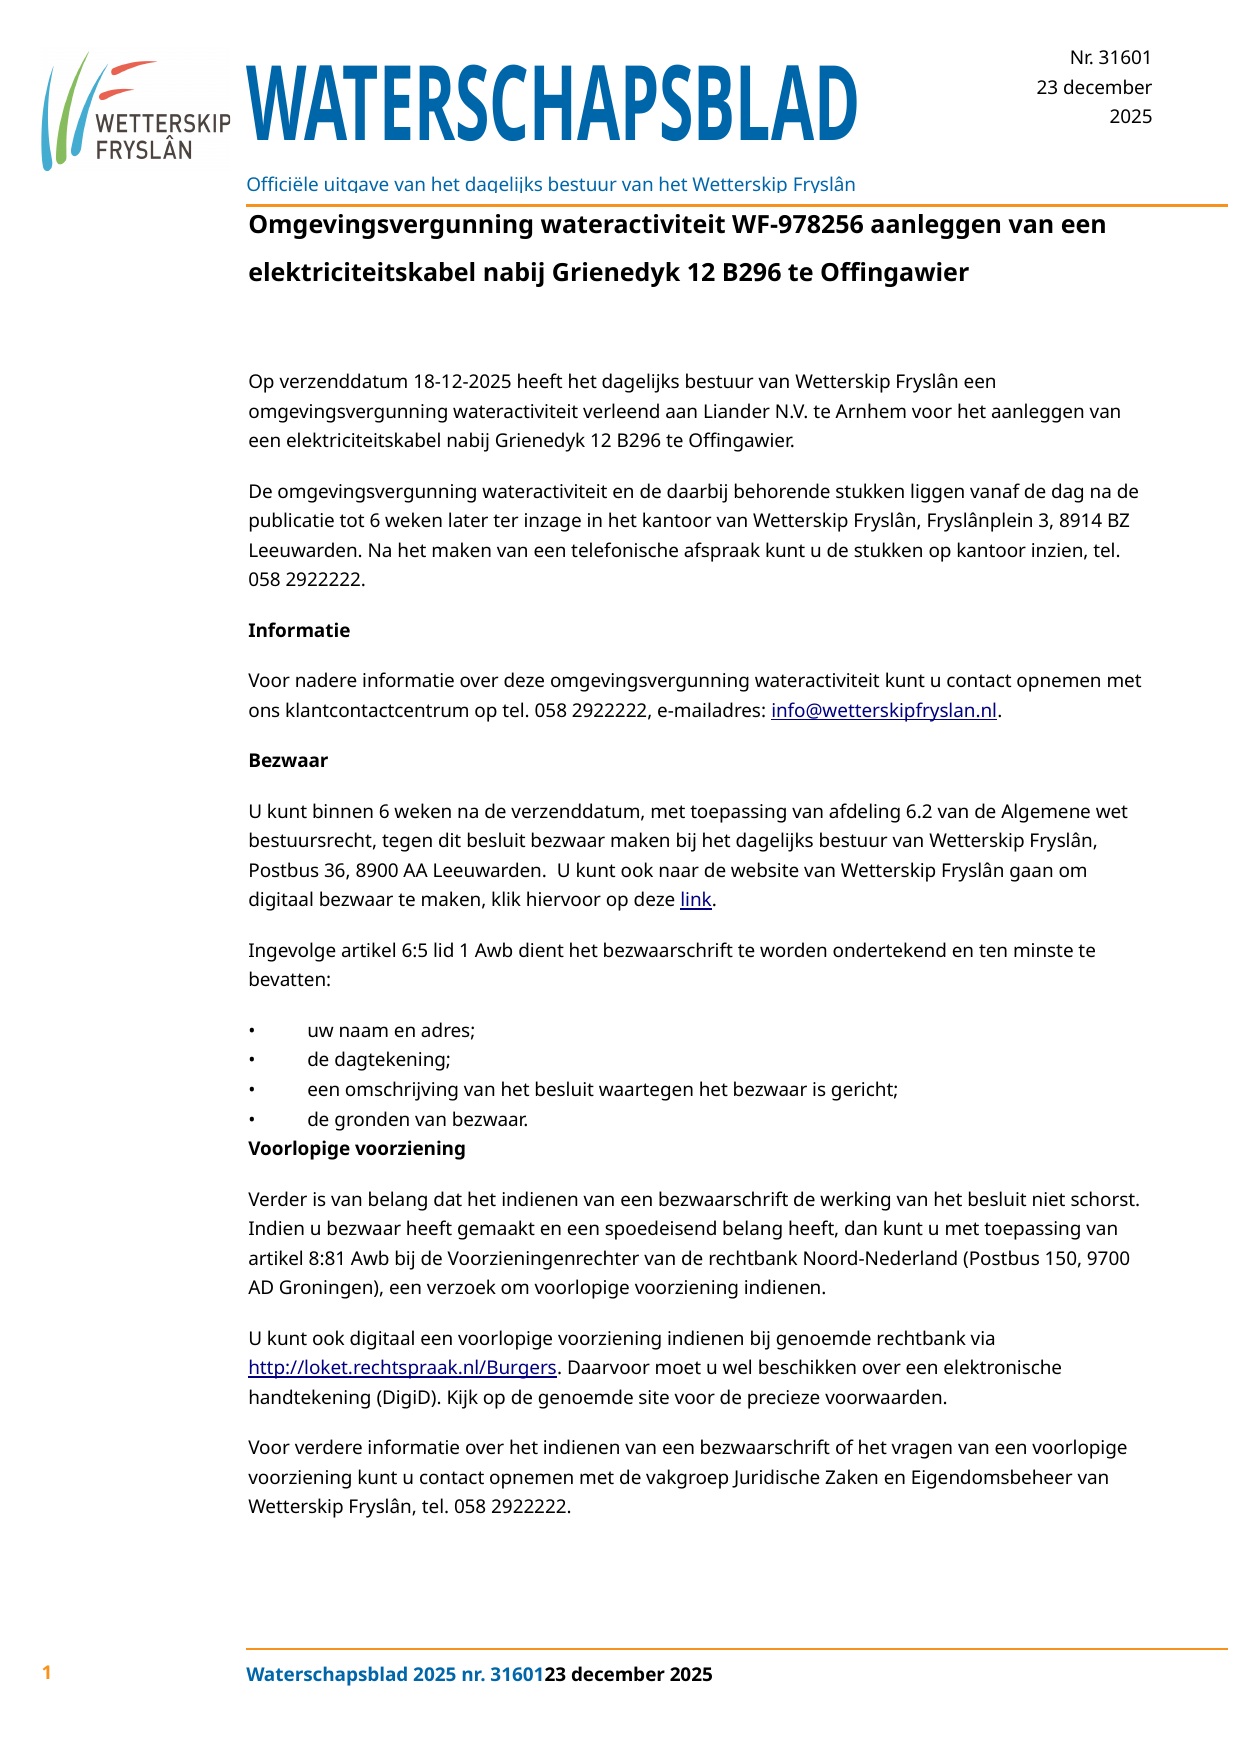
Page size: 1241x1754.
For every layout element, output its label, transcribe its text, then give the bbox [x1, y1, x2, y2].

text U kunt ook digitaal een voorlopige voorziening indienen bij genoemde rechtbank via http://loket.rechtspraak.nl/Burgers. Daarvoor moet u wel beschikken over een elektronische handtekening (DigiD). Kijk op de genoemde site voor de precieze voorwaarden. [248, 1325, 1152, 1410]
text De omgevingsvergunning wateractiviteit en de daarbij behorende stukken liggen vanaf de dag na de publicatie tot 6 weken later ter inzage in het kantoor van Wetterskip Fryslân, Fryslânplein 3, 8914 BZ Leeuwarden. Na het maken van een telefonische afspraak kunt u de stukken op kantoor inzien, tel. 058 2922222. [248, 478, 1152, 592]
text Voor verdere informatie over het indienen van een bezwaarschrift of het vragen van een voorlopige voorziening kunt u contact opnemen met de vakgroep Juridische Zaken en Eigendomsbeheer van Wetterskip Fryslân, tel. 058 2922222. [248, 1434, 1152, 1519]
list de gronden van bezwaar. [248, 1106, 1152, 1132]
list een omschrijving van het besluit waartegen het bezwaar is gericht; [248, 1076, 1152, 1102]
text Informatie [248, 617, 1152, 643]
text Op verzenddatum 18-12-2025 heeft het dagelijks bestuur van Wetterskip Fryslân een omgevingsvergunning wateractiviteit verleend aan Liander N.V. te Arnhem voor het aanleggen van een elektriciteitskabel nabij Grienedyk 12 B296 te Offingawier. [248, 368, 1152, 453]
picture [41, 47, 231, 172]
text Bezwaar [248, 747, 1152, 773]
list uw naam en adres; [248, 1017, 1152, 1043]
text Ingevolge artikel 6:5 lid 1 Awb dient het bezwaarschrift te worden ondertekend en ten minste te bevatten: [248, 937, 1152, 992]
text Voor nadere informatie over deze omgevingsvergunning wateractiviteit kunt u contact opnemen met ons klantcontactcentrum op tel. 058 2922222, e-mailadres: info@wetterskipfryslan.nl. [248, 667, 1152, 723]
text Omgevingsvergunning wateractiviteit WF-978256 aanleggen van een elektriciteitskabel nabij Grienedyk 12 B296 te Offingawier [248, 207, 1152, 288]
list de dagtekening; [248, 1047, 1152, 1072]
text U kunt binnen 6 weken na de verzenddatum, met toepassing van afdeling 6.2 van de Algemene wet bestuursrecht, tegen dit besluit bezwaar maken bij het dagelijks bestuur van Wetterskip Fryslân, Postbus 36, 8900 AA Leeuwarden. U kunt ook naar de website van Wetterskip Fryslân gaan om digitaal bezwaar te maken, klik hiervoor op deze link. [248, 798, 1152, 912]
text Verder is van belang dat het indienen van een bezwaarschrift de werking van het besluit niet schorst. Indien u bezwaar heeft gemaakt en een spoedeisend belang heeft, dan kunt u met toepassing van artikel 8:81 Awb bij de Voorzieningenrechter van de rechtbank Noord-Nederland (Postbus 150, 9700 AD Groningen), een verzoek om voorlopige voorziening indienen. [248, 1186, 1152, 1300]
text Voorlopige voorziening [248, 1135, 1152, 1161]
